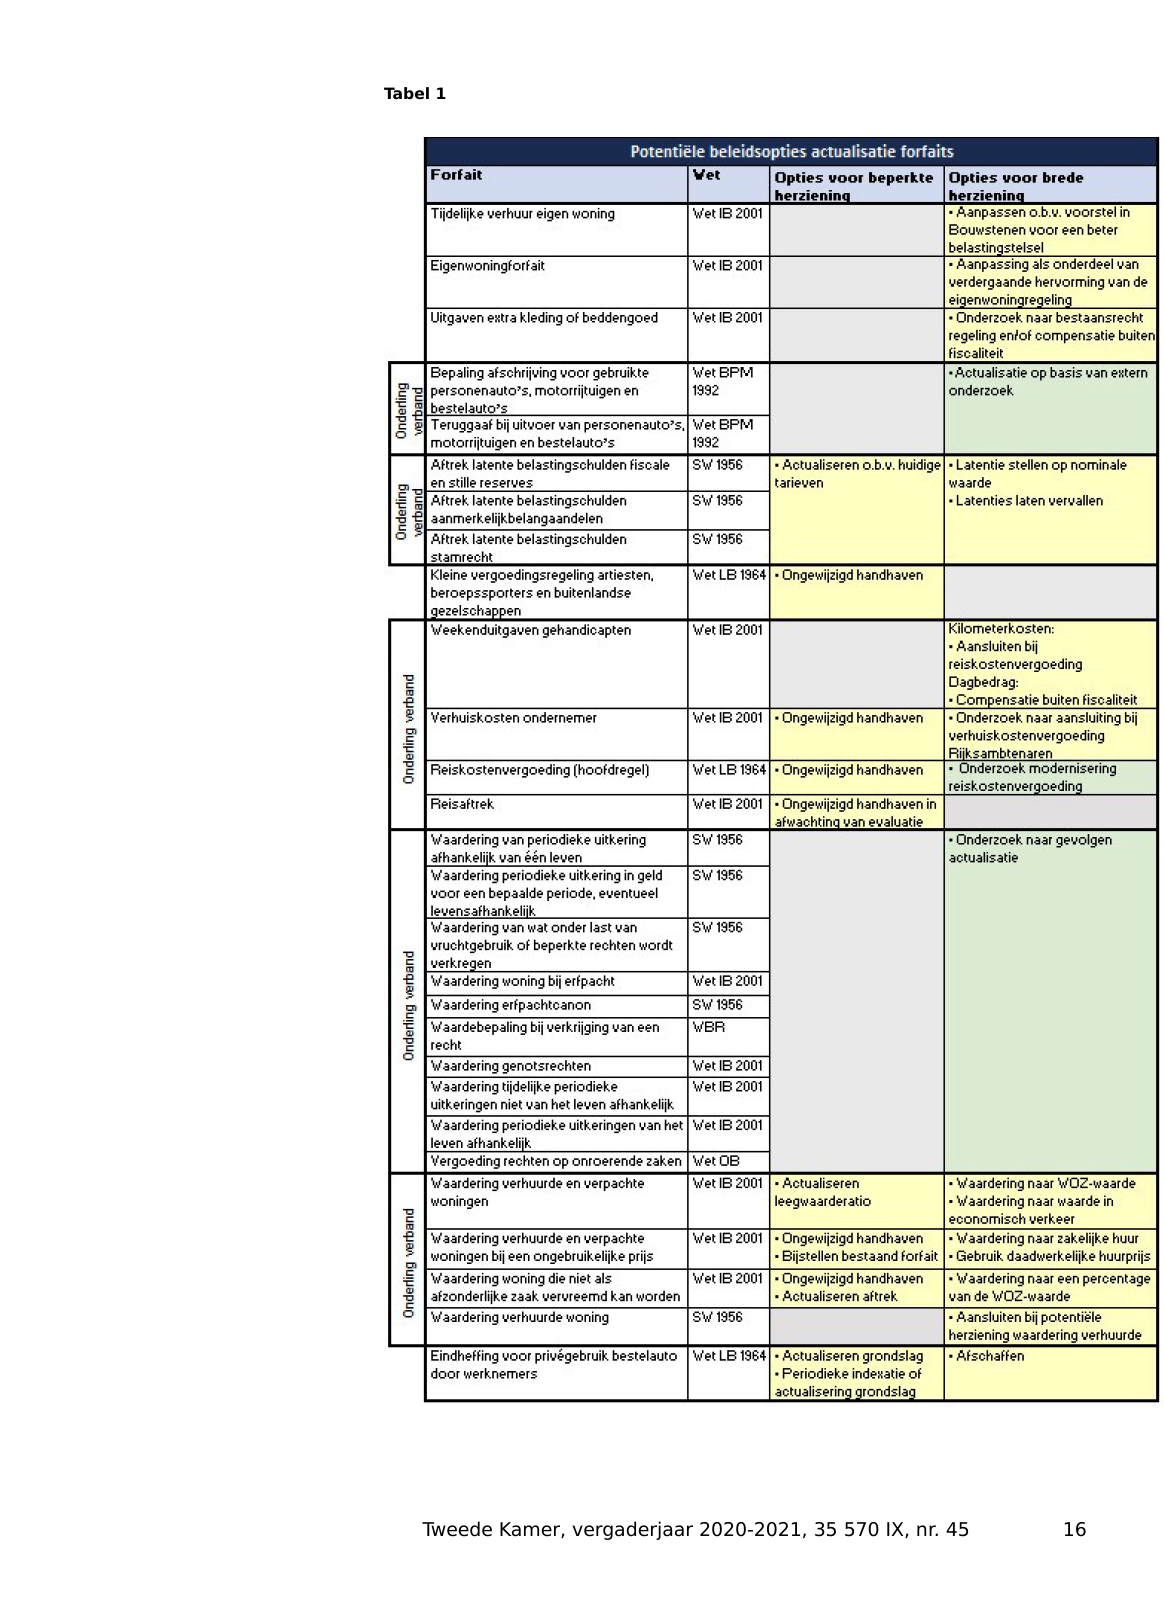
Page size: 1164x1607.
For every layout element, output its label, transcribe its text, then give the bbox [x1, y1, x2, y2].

text Tabel 1 [384, 85, 1163, 103]
picture [383, 137, 1164, 1407]
